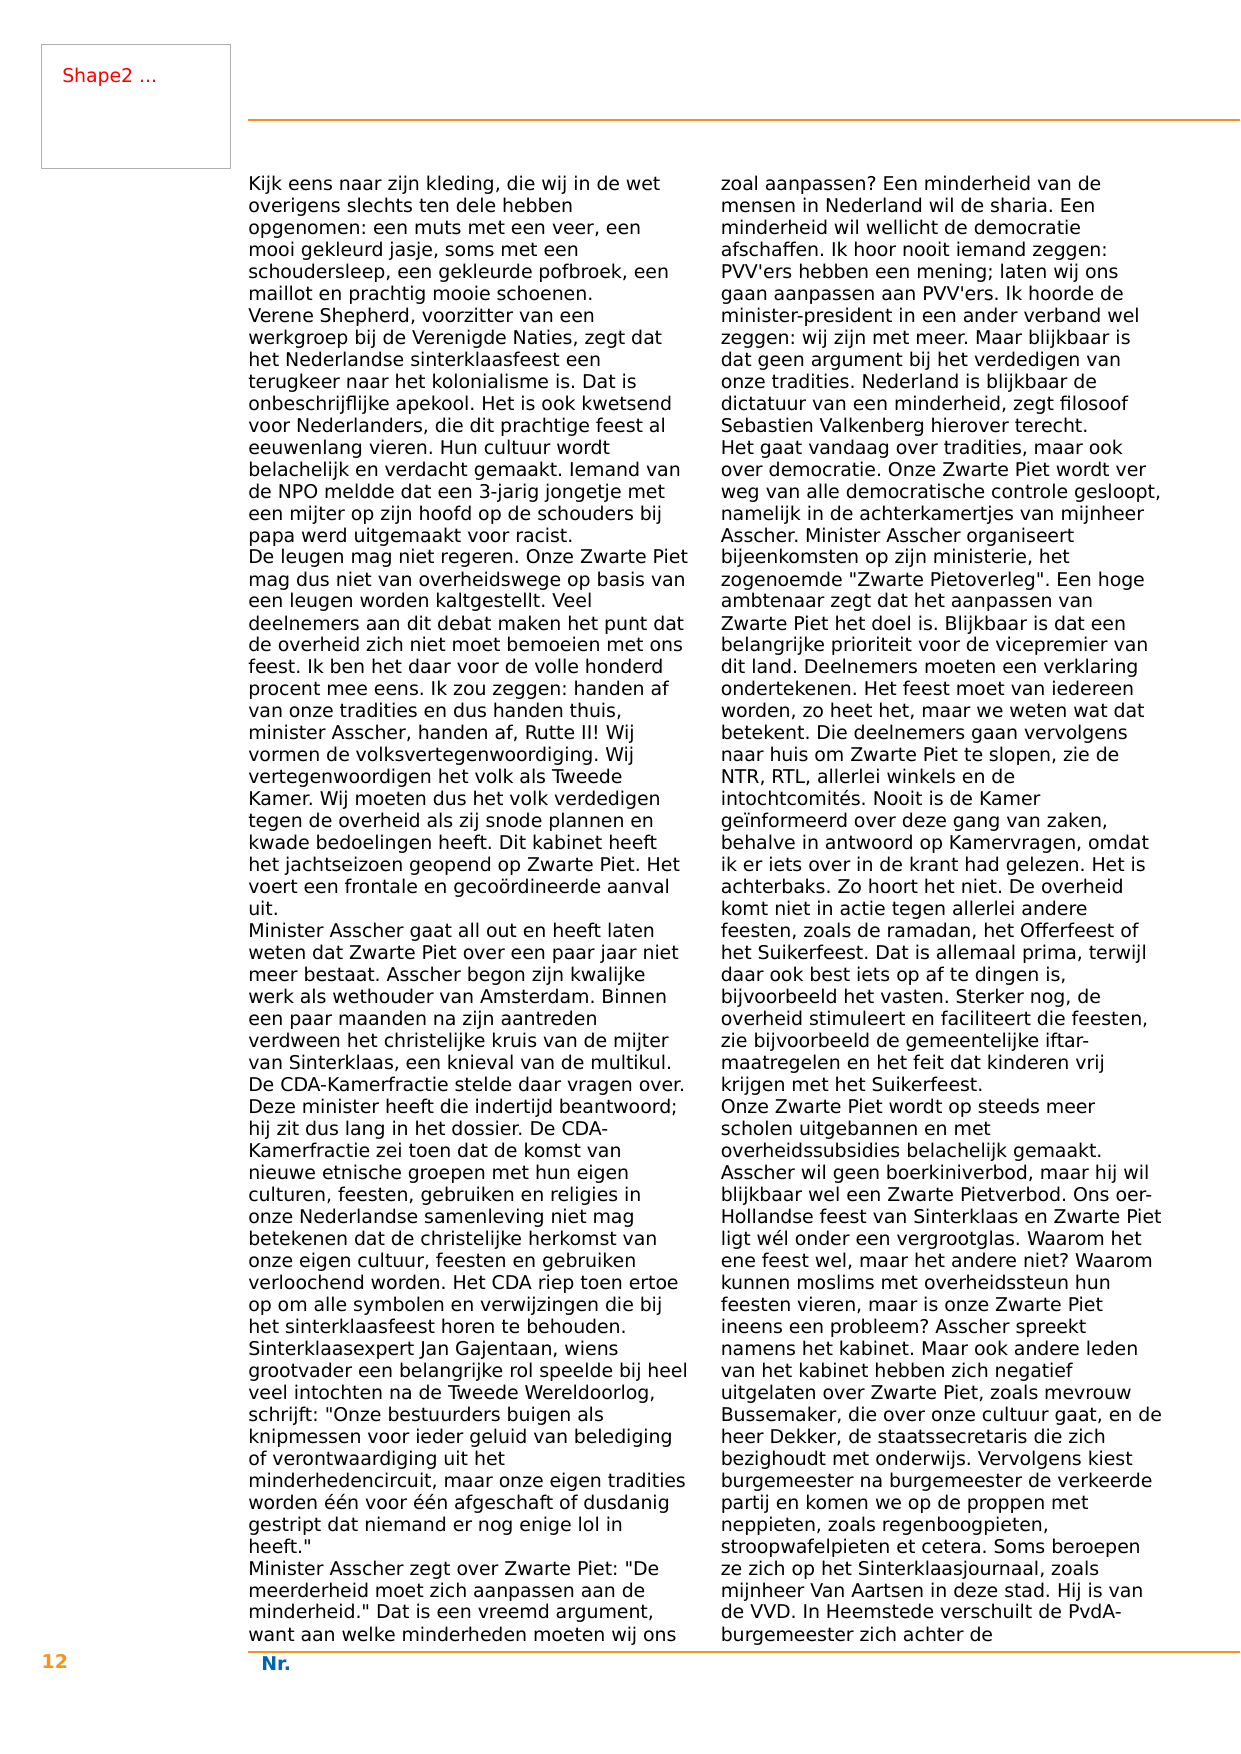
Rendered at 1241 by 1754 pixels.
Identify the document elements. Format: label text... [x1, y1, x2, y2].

text Kijk eens naar zijn kleding, die wij in de wet overigens slechts ten dele hebben opgenomen: een muts met een veer, een mooi gekleurd jasje, soms met een schoudersleep, een gekleurde pofbroek, een maillot en prachtig mooie schoenen. [248, 173, 691, 305]
text Verene Shepherd, voorzitter van een werkgroep bij de Verenigde Naties, zegt dat het Nederlandse sinterklaasfeest een terugkeer naar het kolonialisme is. Dat is onbeschrijflijke apekool. Het is ook kwetsend voor Nederlanders, die dit prachtige feest al eeuwenlang vieren. Hun cultuur wordt belachelijk en verdacht gemaakt. Iemand van de NPO meldde dat een 3-jarig jongetje met een mijter op zijn hoofd op de schouders bij papa werd uitgemaakt voor racist. [248, 305, 691, 546]
text Onze Zwarte Piet wordt op steeds meer scholen uitgebannen en met overheidssubsidies belachelijk gemaakt. Asscher wil geen boerkiniverbod, maar hij wil blijkbaar wel een Zwarte Pietverbod. Ons oer-Hollandse feest van Sinterklaas en Zwarte Piet ligt wél onder een vergrootglas. Waarom het ene feest wel, maar het andere niet? Waarom kunnen moslims met overheidssteun hun feesten vieren, maar is onze Zwarte Piet ineens een probleem? Asscher spreekt namens het kabinet. Maar ook andere leden van het kabinet hebben zich negatief uitgelaten over Zwarte Piet, zoals mevrouw Bussemaker, die over onze cultuur gaat, en de heer Dekker, de staatssecretaris die zich bezighoudt met onderwijs. Vervolgens kiest burgemeester na burgemeester de verkeerde partij en komen we op de proppen met neppieten, zoals regenboogpieten, stroopwafelpieten et cetera. Soms beroepen ze zich op het Sinterklaasjournaal, zoals mijnheer Van Aartsen in deze stad. Hij is van de VVD. In Heemstede verschuilt de PvdA-burgemeester zich achter de [721, 1096, 1163, 1645]
text Het gaat vandaag over tradities, maar ook over democratie. Onze Zwarte Piet wordt ver weg van alle democratische controle gesloopt, namelijk in de achterkamertjes van mijnheer Asscher. Minister Asscher organiseert bijeenkomsten op zijn ministerie, het zogenoemde "Zwarte Pietoverleg". Een hoge ambtenaar zegt dat het aanpassen van Zwarte Piet het doel is. Blijkbaar is dat een belangrijke prioriteit voor de vicepremier van dit land. Deelnemers moeten een verklaring ondertekenen. Het feest moet van iedereen worden, zo heet het, maar we weten wat dat betekent. Die deelnemers gaan vervolgens naar huis om Zwarte Piet te slopen, zie de NTR, RTL, allerlei winkels en de intochtcomités. Nooit is de Kamer geïnformeerd over deze gang van zaken, behalve in antwoord op Kamervragen, omdat ik er iets over in de krant had gelezen. Het is achterbaks. Zo hoort het niet. De overheid komt niet in actie tegen allerlei andere feesten, zoals de ramadan, het Offerfeest of het Suikerfeest. Dat is allemaal prima, terwijl daar ook best iets op af te dingen is, bijvoorbeeld het vasten. Sterker nog, de overheid stimuleert en faciliteert die feesten, zie bijvoorbeeld de gemeentelijke iftar-maatregelen en het feit dat kinderen vrij krijgen met het Suikerfeest. [721, 437, 1163, 1096]
text De leugen mag niet regeren. Onze Zwarte Piet mag dus niet van overheidswege op basis van een leugen worden kaltgestellt. Veel deelnemers aan dit debat maken het punt dat de overheid zich niet moet bemoeien met ons feest. Ik ben het daar voor de volle honderd procent mee eens. Ik zou zeggen: handen af van onze tradities en dus handen thuis, minister Asscher, handen af, Rutte II! Wij vormen de volksvertegenwoordiging. Wij vertegenwoordigen het volk als Tweede Kamer. Wij moeten dus het volk verdedigen tegen de overheid als zij snode plannen en kwade bedoelingen heeft. Dit kabinet heeft het jachtseizoen geopend op Zwarte Piet. Het voert een frontale en gecoördineerde aanval uit. [248, 546, 691, 920]
text Minister Asscher zegt over Zwarte Piet: "De meerderheid moet zich aanpassen aan de minderheid." Dat is een vreemd argument, want aan welke minderheden moeten wij ons [248, 1557, 691, 1645]
text Sinterklaasexpert Jan Gajentaan, wiens grootvader een belangrijke rol speelde bij heel veel intochten na de Tweede Wereldoorlog, schrijft: "Onze bestuurders buigen als knipmessen voor ieder geluid van belediging of verontwaardiging uit het minderhedencircuit, maar onze eigen tradities worden één voor één afgeschaft of dusdanig gestript dat niemand er nog enige lol in heeft." [248, 1338, 691, 1557]
text zoal aanpassen? Een minderheid van de mensen in Nederland wil de sharia. Een minderheid wil wellicht de democratie afschaffen. Ik hoor nooit iemand zeggen: PVV'ers hebben een mening; laten wij ons gaan aanpassen aan PVV'ers. Ik hoorde de minister-president in een ander verband wel zeggen: wij zijn met meer. Maar blijkbaar is dat geen argument bij het verdedigen van onze tradities. Nederland is blijkbaar de dictatuur van een minderheid, zegt filosoof Sebastien Valkenberg hierover terecht. [721, 173, 1163, 437]
text Minister Asscher gaat all out en heeft laten weten dat Zwarte Piet over een paar jaar niet meer bestaat. Asscher begon zijn kwalijke werk als wethouder van Amsterdam. Binnen een paar maanden na zijn aantreden verdween het christelijke kruis van de mijter van Sinterklaas, een knieval van de multikul. De CDA-Kamerfractie stelde daar vragen over. Deze minister heeft die indertijd beantwoord; hij zit dus lang in het dossier. De CDA-Kamerfractie zei toen dat de komst van nieuwe etnische groepen met hun eigen culturen, feesten, gebruiken en religies in onze Nederlandse samenleving niet mag betekenen dat de christelijke herkomst van onze eigen cultuur, feesten en gebruiken verloochend worden. Het CDA riep toen ertoe op om alle symbolen en verwijzingen die bij het sinterklaasfeest horen te behouden. [248, 920, 691, 1338]
